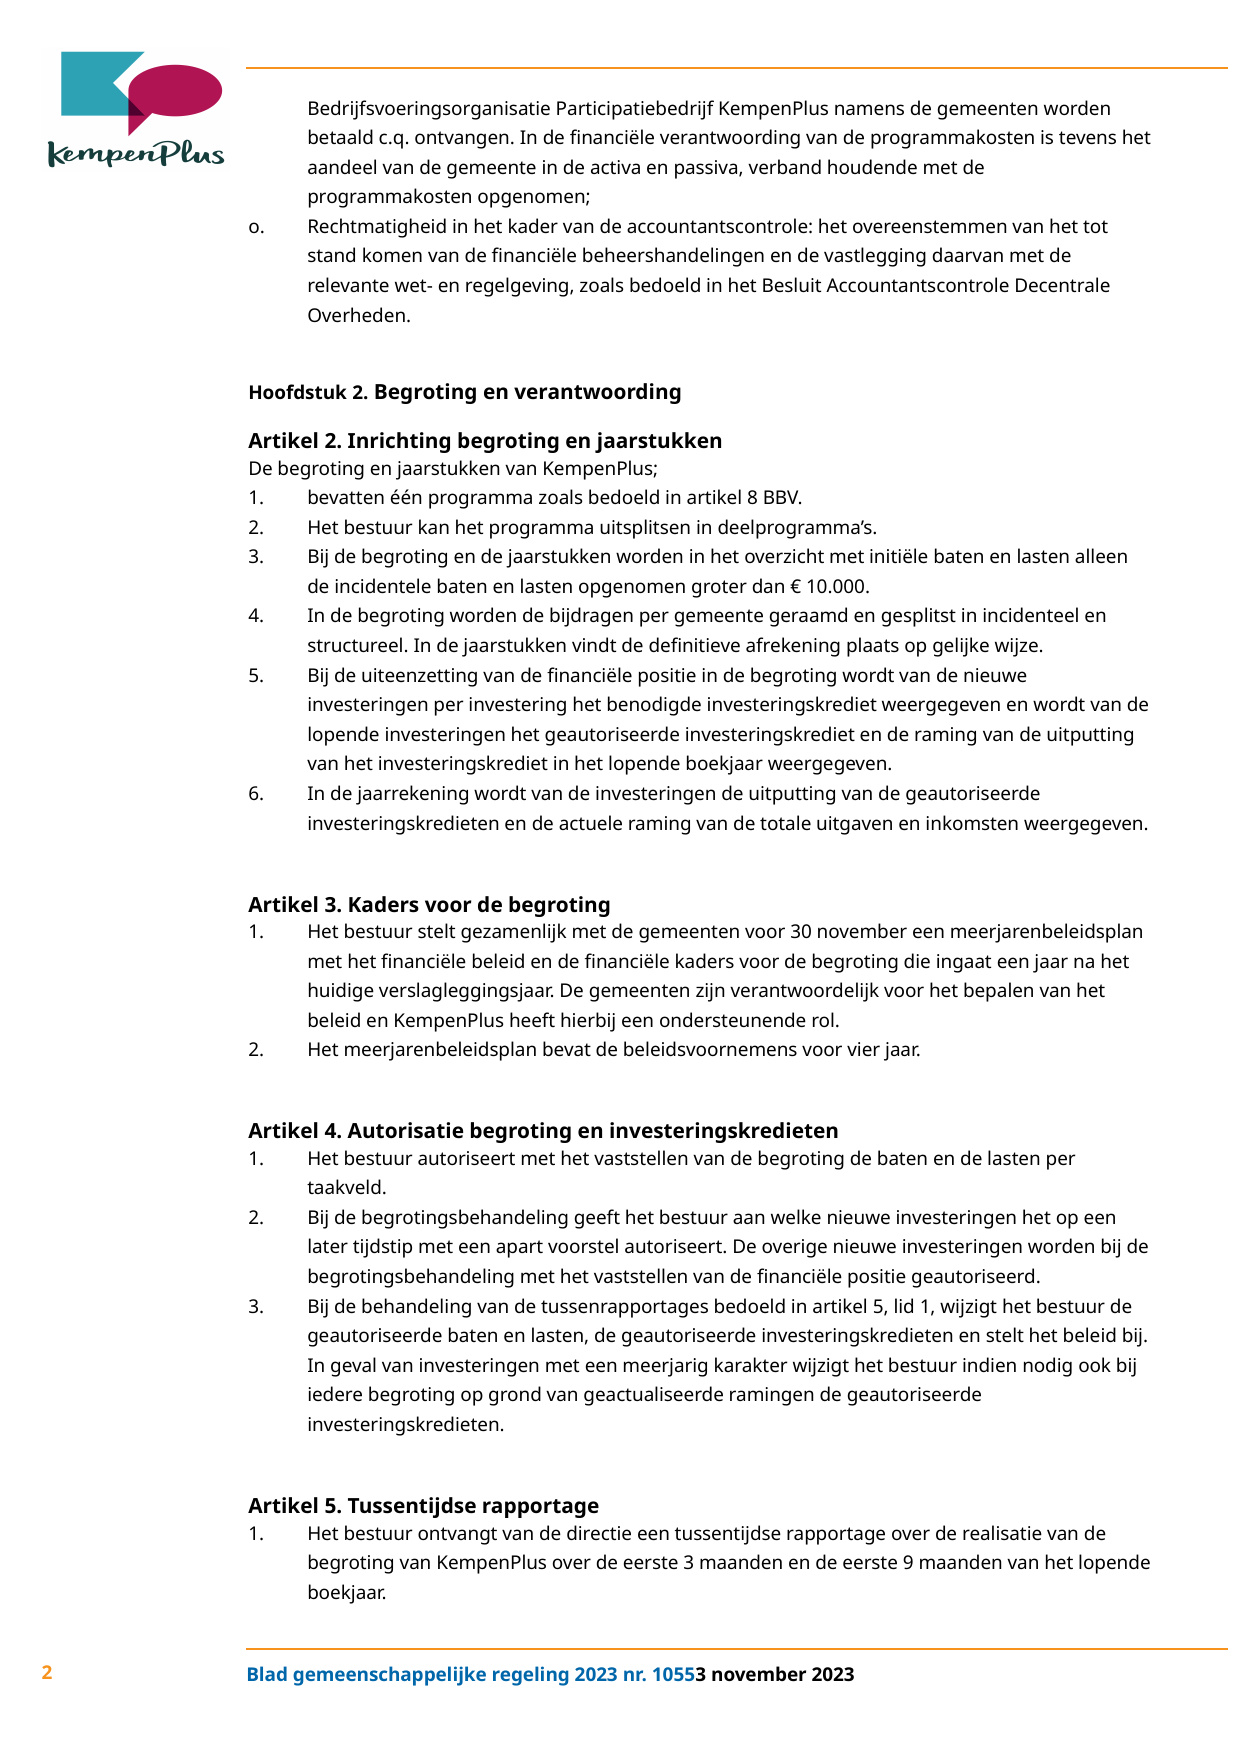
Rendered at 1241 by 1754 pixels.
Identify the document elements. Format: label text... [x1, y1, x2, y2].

text De begroting en jaarstukken van KempenPlus; [248, 455, 1152, 481]
list Bij de begrotingsbehandeling geeft het bestuur aan welke nieuwe investeringen het op een later tijdstip met een apart voorstel autoriseert. De overige nieuwe investeringen worden bij de begrotingsbehandeling met het vaststellen van de financiële positie geautoriseerd. [248, 1204, 1152, 1289]
list Rechtmatigheid in het kader van de accountantscontrole: het overeenstemmen van het tot stand komen van de financiële beheershandelingen en de vastlegging daarvan met de relevante wet- en regelgeving, zoals bedoeld in het Besluit Accountantscontrole Decentrale Overheden. [248, 213, 1152, 328]
picture [41, 47, 231, 172]
text Artikel 2. Inrichting begroting en jaarstukken [248, 426, 1152, 455]
list bevatten één programma zoals bedoeld in artikel 8 BBV. [248, 484, 1152, 510]
list Bij de uiteenzetting van de financiële positie in de begroting wordt van de nieuwe investeringen per investering het benodigde investeringskrediet weergegeven en wordt van de lopende investeringen het geautoriseerde investeringskrediet en de raming van de uitputting van het investeringskrediet in het lopende boekjaar weergegeven. [248, 662, 1152, 776]
list In de jaarrekening wordt van de investeringen de uitputting van de geautoriseerde investeringskredieten en de actuele raming van de totale uitgaven en inkomsten weergegeven. [248, 780, 1152, 836]
list Het meerjarenbeleidsplan bevat de beleidsvoornemens voor vier jaar. [248, 1037, 1152, 1062]
text Hoofdstuk 2. Begroting en verantwoording [248, 377, 1152, 406]
list Het bestuur autoriseert met het vaststellen van de begroting de baten en de lasten per taakveld. [248, 1145, 1152, 1200]
text Artikel 3. Kaders voor de begroting [248, 890, 1152, 918]
list Bij de begroting en de jaarstukken worden in het overzicht met initiële baten en lasten alleen de incidentele baten en lasten opgenomen groter dan € 10.000. [248, 543, 1152, 599]
list Het bestuur ontvangt van de directie een tussentijdse rapportage over de realisatie van de begroting van KempenPlus over de eerste 3 maanden en de eerste 9 maanden van het lopende boekjaar. [248, 1520, 1152, 1604]
list Bedrijfsvoeringsorganisatie Participatiebedrijf KempenPlus namens de gemeenten worden betaald c.q. ontvangen. In de financiële verantwoording van de programmakosten is tevens het aandeel van de gemeente in de activa en passiva, verband houdende met de programmakosten opgenomen; [248, 95, 1152, 209]
list Bij de behandeling van de tussenrapportages bedoeld in artikel 5, lid 1, wijzigt het bestuur de geautoriseerde baten en lasten, de geautoriseerde investeringskredieten en stelt het beleid bij. In geval van investeringen met een meerjarig karakter wijzigt het bestuur indien nodig ook bij iedere begroting op grond van geactualiseerde ramingen de geautoriseerde investeringskredieten. [248, 1293, 1152, 1437]
list Het bestuur stelt gezamenlijk met de gemeenten voor 30 november een meerjarenbeleidsplan met het financiële beleid en de financiële kaders voor de begroting die ingaat een jaar na het huidige verslagleggingsjaar. De gemeenten zijn verantwoordelijk voor het bepalen van het beleid en KempenPlus heeft hierbij een ondersteunende rol. [248, 918, 1152, 1033]
list Het bestuur kan het programma uitsplitsen in deelprogramma’s. [248, 514, 1152, 540]
text Artikel 4. Autorisatie begroting en investeringskredieten [248, 1117, 1152, 1145]
text Artikel 5. Tussentijdse rapportage [248, 1491, 1152, 1520]
list In de begroting worden de bijdragen per gemeente geraamd en gesplitst in incidenteel en structureel. In de jaarstukken vindt de definitieve afrekening plaats op gelijke wijze. [248, 603, 1152, 658]
